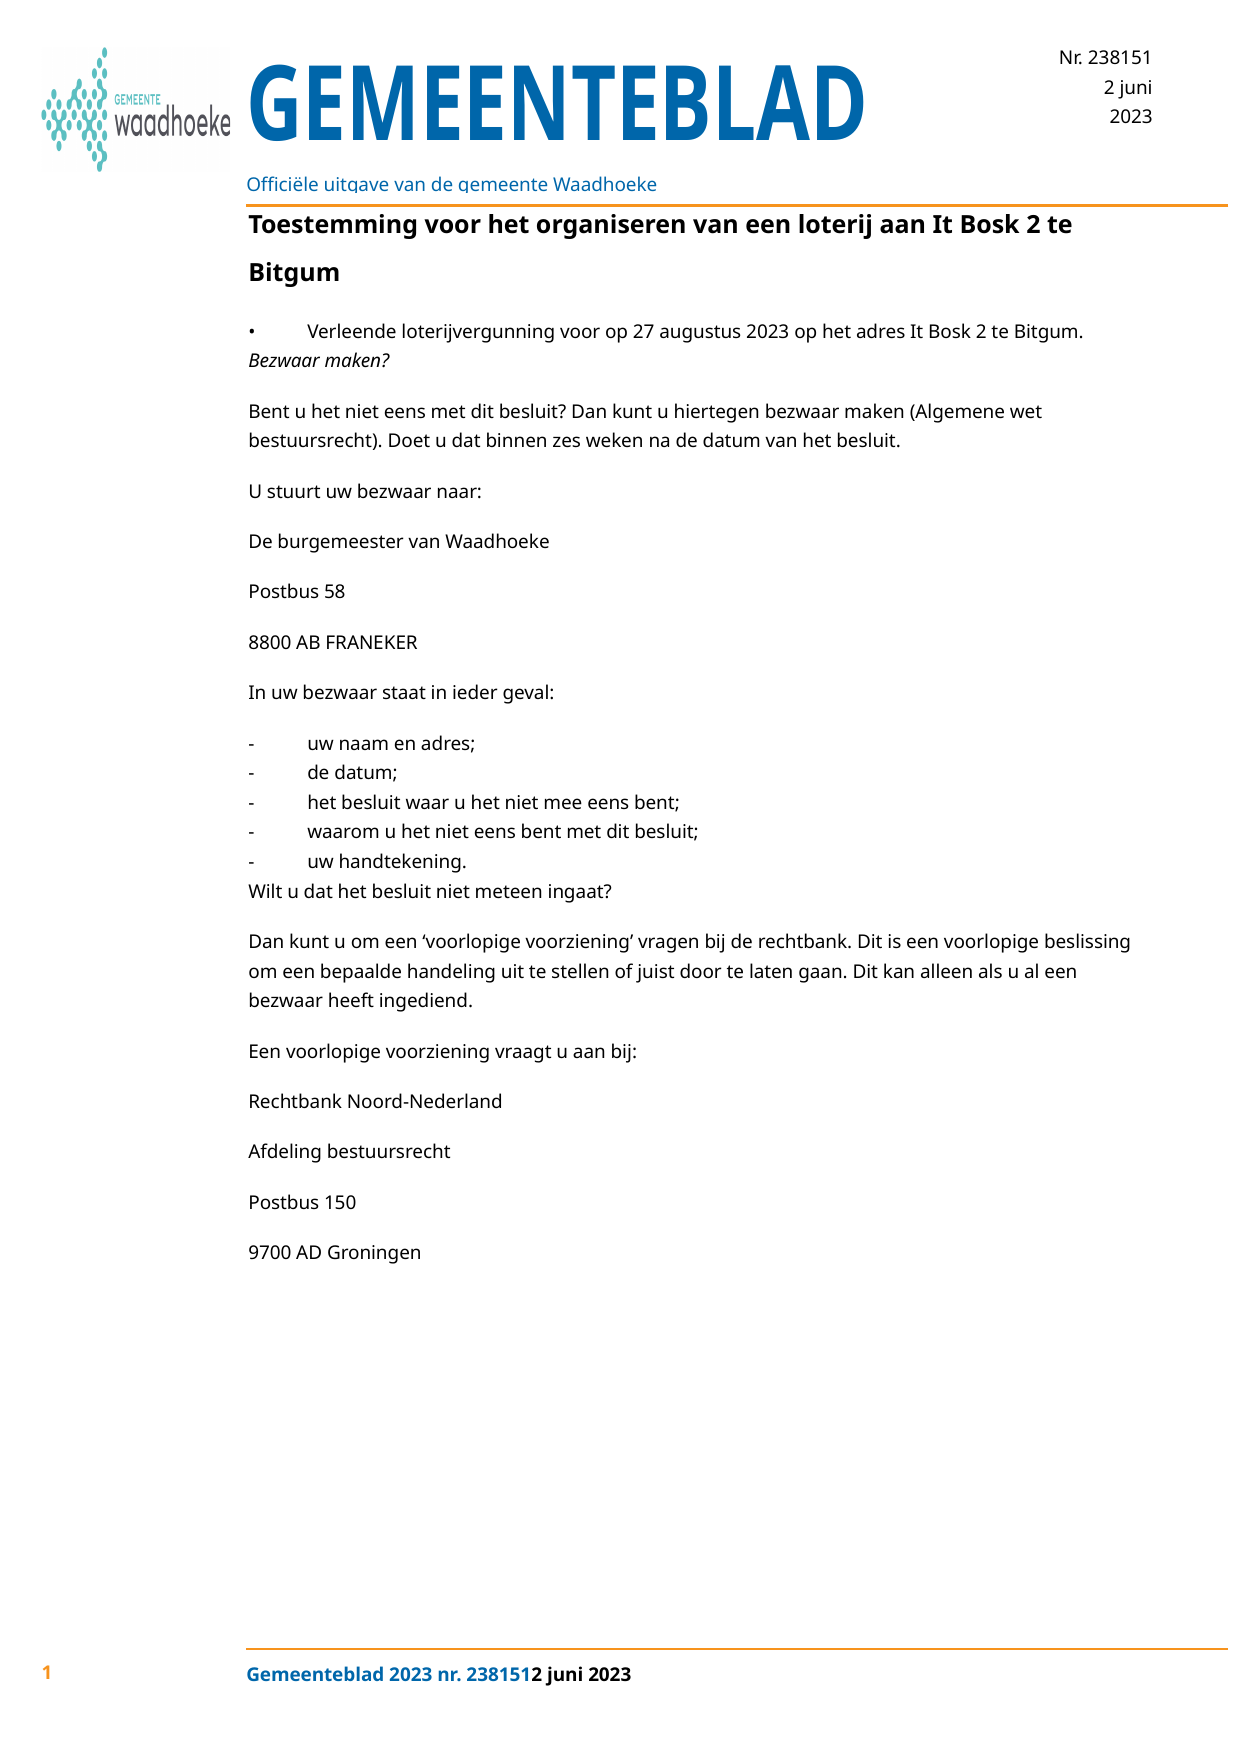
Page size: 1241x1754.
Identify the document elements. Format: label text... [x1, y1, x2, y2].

text Toestemming voor het organiseren van een loterij aan It Bosk 2 te Bitgum [248, 207, 1152, 288]
text Een voorlopige voorziening vraagt u aan bij: [248, 1038, 1152, 1064]
text Rechtbank Noord-Nederland [248, 1088, 1152, 1114]
text In uw bezwaar staat in ieder geval: [248, 679, 1152, 705]
text Afdeling bestuursrecht [248, 1139, 1152, 1164]
list waarom u het niet eens bent met dit besluit; [248, 819, 1152, 844]
text Bezwaar maken? [248, 347, 1152, 373]
text U stuurt uw bezwaar naar: [248, 478, 1152, 504]
text De burgemeester van Waadhoeke [248, 528, 1152, 554]
text Postbus 150 [248, 1189, 1152, 1215]
text Dan kunt u om een ‘voorlopige voorziening’ vragen bij de rechtbank. Dit is een voorlopige beslissing om een bepaalde handeling uit te stellen of juist door te laten gaan. Dit kan alleen als u al een bezwaar heeft ingediend. [248, 928, 1152, 1013]
text Bent u het niet eens met dit besluit? Dan kunt u hiertegen bezwaar maken (Algemene wet bestuursrecht). Doet u dat binnen zes weken na de datum van het besluit. [248, 398, 1152, 453]
list uw handtekening. [248, 848, 1152, 874]
picture [41, 47, 231, 172]
list de datum; [248, 759, 1152, 785]
list uw naam en adres; [248, 730, 1152, 756]
text Postbus 58 [248, 579, 1152, 604]
list Verleende loterijvergunning voor op 27 augustus 2023 op het adres It Bosk 2 te Bitgum. [248, 318, 1152, 344]
text Wilt u dat het besluit niet meteen ingaat? [248, 878, 1152, 904]
text 9700 AD Groningen [248, 1239, 1152, 1265]
list het besluit waar u het niet mee eens bent; [248, 789, 1152, 815]
text 8800 AB FRANEKER [248, 629, 1152, 655]
